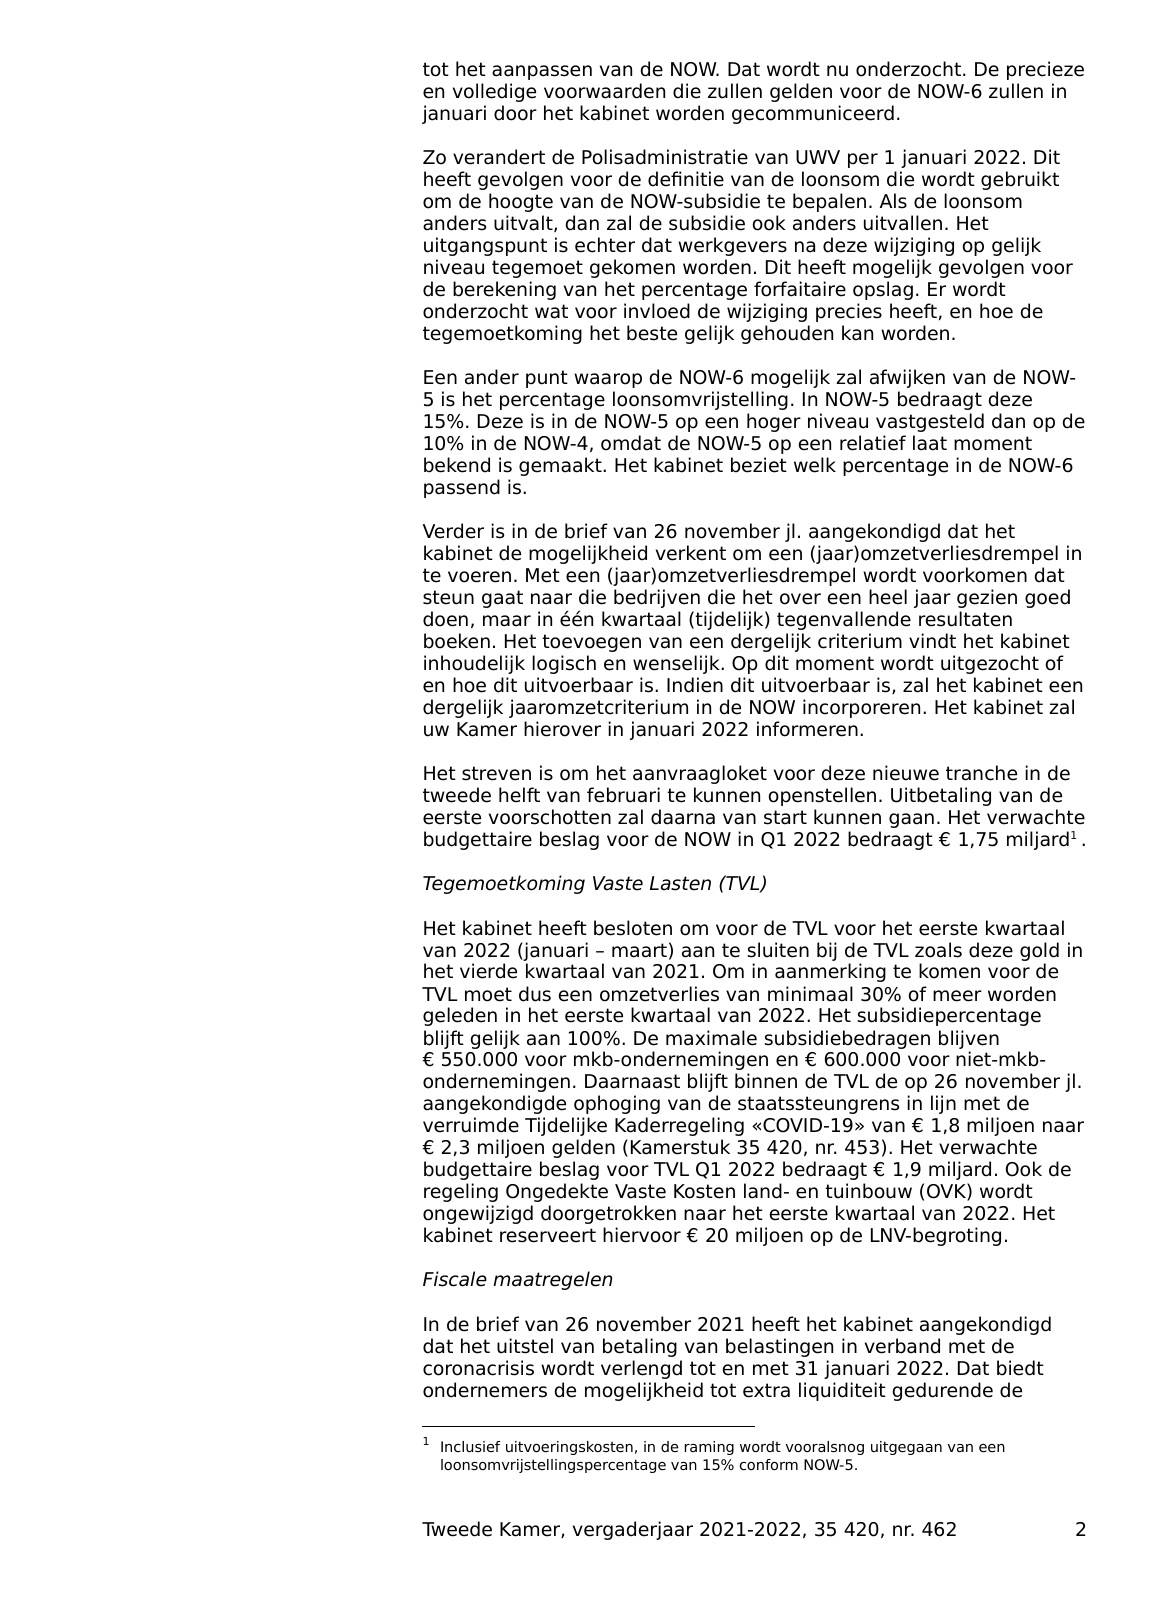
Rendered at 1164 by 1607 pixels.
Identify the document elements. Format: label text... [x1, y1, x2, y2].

subtitle Fiscale maatregelen [422, 1269, 1087, 1291]
text Een ander punt waarop de NOW-6 mogelijk zal afwijken van de NOW-5 is het percentage loonsomvrijstelling. In NOW-5 bedraagt deze 15%. Deze is in de NOW-5 op een hoger niveau vastgesteld dan op de 10% in de NOW-4, omdat de NOW-5 op een relatief laat moment bekend is gemaakt. Het kabinet beziet welk percentage in de NOW-6 passend is. [422, 367, 1087, 499]
text Het streven is om het aanvraagloket voor deze nieuwe tranche in de tweede helft van februari te kunnen openstellen. Uitbetaling van de eerste voorschotten zal daarna van start kunnen gaan. Het verwachte budgettaire beslag voor de NOW in Q1 2022 bedraagt € 1,75 miljard. [422, 763, 1087, 851]
text Verder is in de brief van 26 november jl. aangekondigd dat het kabinet de mogelijkheid verkent om een (jaar)omzetverliesdrempel in te voeren. Met een (jaar)omzetverliesdrempel wordt voorkomen dat steun gaat naar die bedrijven die het over een heel jaar gezien goed doen, maar in één kwartaal (tijdelijk) tegenvallende resultaten boeken. Het toevoegen van een dergelijk criterium vindt het kabinet inhoudelijk logisch en wenselijk. Op dit moment wordt uitgezocht of en hoe dit uitvoerbaar is. Indien dit uitvoerbaar is, zal het kabinet een dergelijk jaaromzetcriterium in de NOW incorporeren. Het kabinet zal uw Kamer hierover in januari 2022 informeren. [422, 521, 1087, 741]
text Het kabinet heeft besloten om voor de TVL voor het eerste kwartaal van 2022 (januari – maart) aan te sluiten bij de TVL zoals deze gold in het vierde kwartaal van 2021. Om in aanmerking te komen voor de TVL moet dus een omzetverlies van minimaal 30% of meer worden geleden in het eerste kwartaal van 2022. Het subsidiepercentage blijft gelijk aan 100%. De maximale subsidiebedragen blijven € 550.000 voor mkb-ondernemingen en € 600.000 voor niet-mkb-ondernemingen. Daarnaast blijft binnen de TVL de op 26 november jl. aangekondigde ophoging van de staatssteungrens in lijn met de verruimde Tijdelijke Kaderregeling «COVID-19» van € 1,8 miljoen naar € 2,3 miljoen gelden (Kamerstuk 35 420, nr. 453). Het verwachte budgettaire beslag voor TVL Q1 2022 bedraagt € 1,9 miljard. Ook de regeling Ongedekte Vaste Kosten land- en tuinbouw (OVK) wordt ongewijzigd doorgetrokken naar het eerste kwartaal van 2022. Het kabinet reserveert hiervoor € 20 miljoen op de LNV-begroting. [422, 917, 1087, 1247]
text Zo verandert de Polisadministratie van UWV per 1 januari 2022. Dit heeft gevolgen voor de definitie van de loonsom die wordt gebruikt om de hoogte van de NOW-subsidie te bepalen. Als de loonsom anders uitvalt, dan zal de subsidie ook anders uitvallen. Het uitgangspunt is echter dat werkgevers na deze wijziging op gelijk niveau tegemoet gekomen worden. Dit heeft mogelijk gevolgen voor de berekening van het percentage forfaitaire opslag. Er wordt onderzocht wat voor invloed de wijziging precies heeft, en hoe de tegemoetkoming het beste gelijk gehouden kan worden. [422, 147, 1087, 345]
subtitle Tegemoetkoming Vaste Lasten (TVL) [422, 873, 1087, 895]
text tot het aanpassen van de NOW. Dat wordt nu onderzocht. De precieze en volledige voorwaarden die zullen gelden voor de NOW-6 zullen in januari door het kabinet worden gecommuniceerd. [422, 59, 1087, 125]
text Inclusief uitvoeringskosten, in de raming wordt vooralsnog uitgegaan van een loonsomvrijstellingspercentage van 15% conform NOW-5. [422, 1435, 1087, 1474]
text In de brief van 26 november 2021 heeft het kabinet aangekondigd dat het uitstel van betaling van belastingen in verband met de coronacrisis wordt verlengd tot en met 31 januari 2022. Dat biedt ondernemers de mogelijkheid tot extra liquiditeit gedurende de [422, 1313, 1087, 1401]
